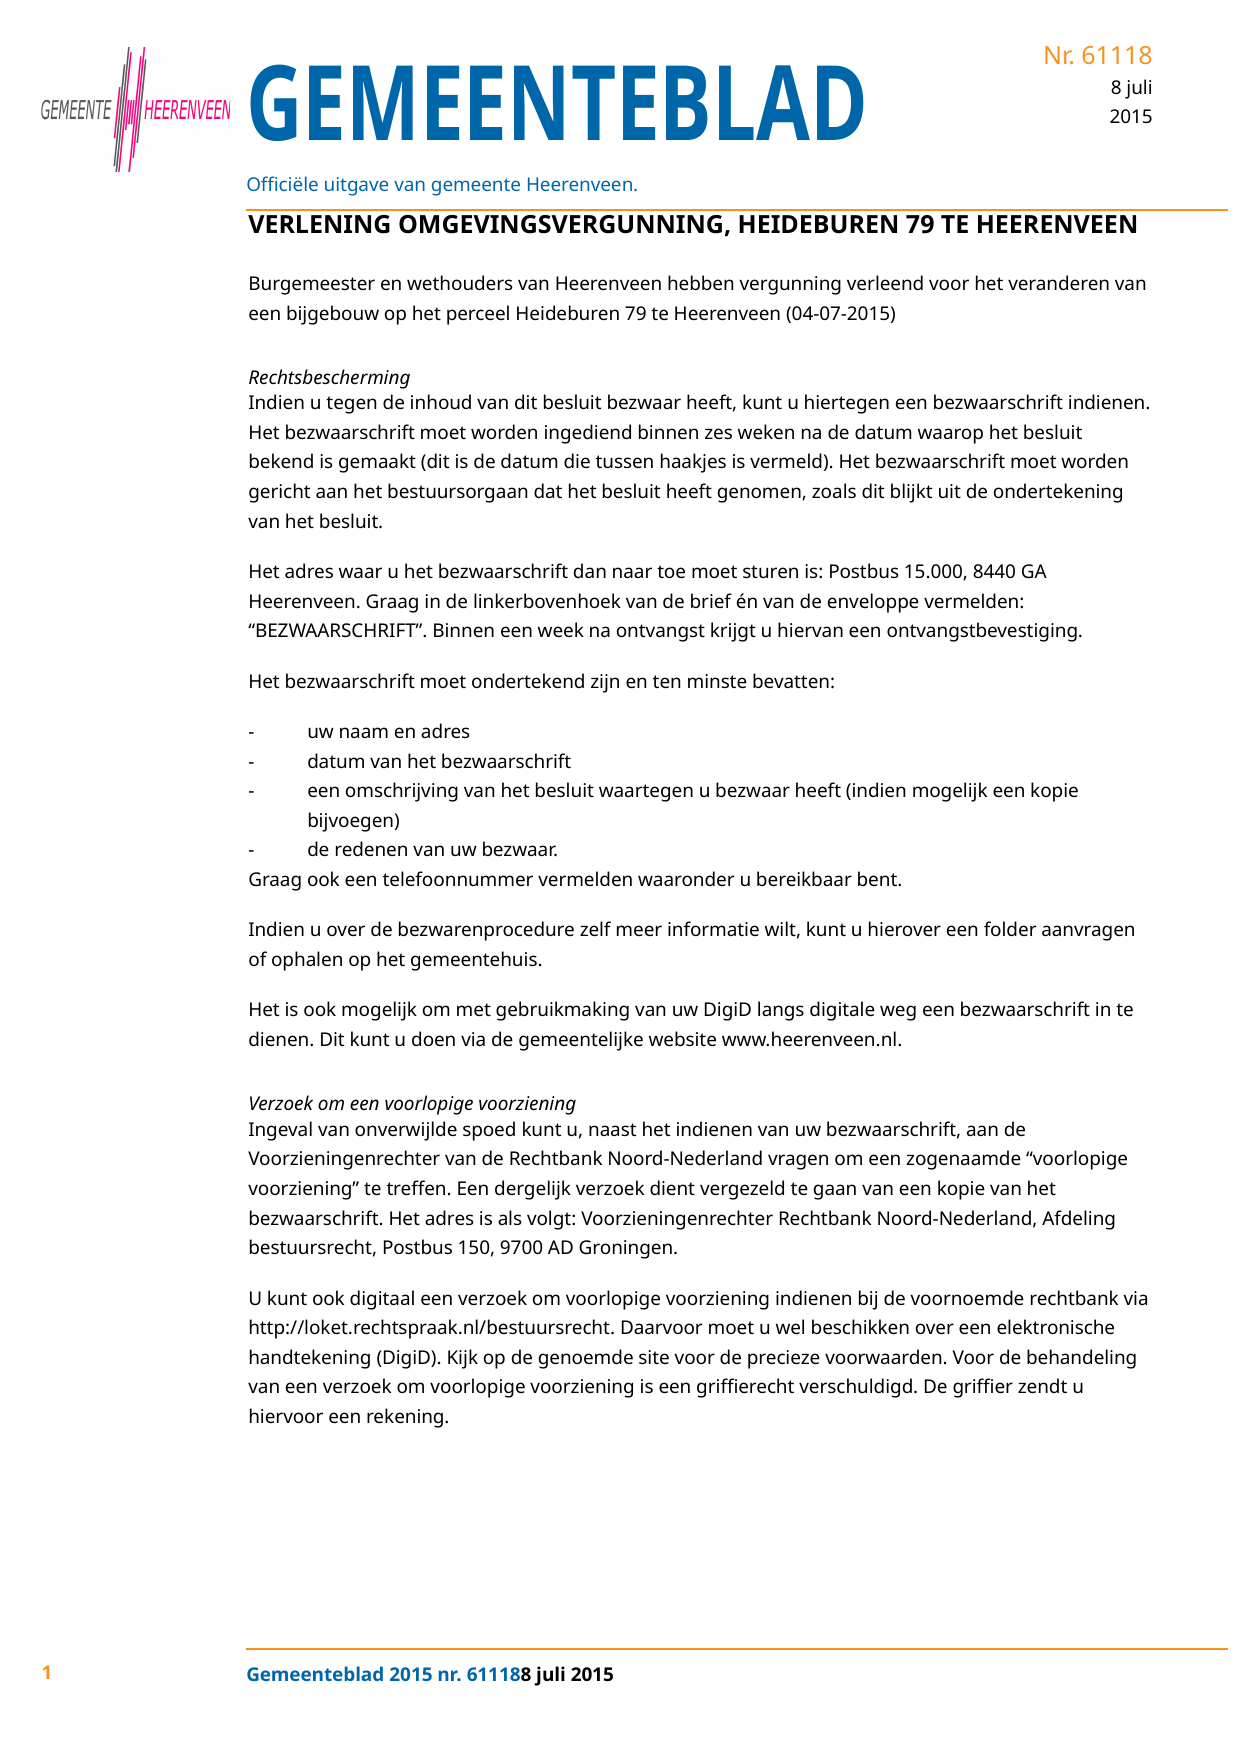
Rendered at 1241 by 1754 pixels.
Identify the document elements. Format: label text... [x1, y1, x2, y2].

text Burgemeester en wethouders van Heerenveen hebben vergunning verleend voor het veranderen van een bijgebouw op het perceel Heideburen 79 te Heerenveen (04-07-2015) [248, 270, 1152, 326]
text U kunt ook digitaal een verzoek om voorlopige voorziening indienen bij de voornoemde rechtbank via http://loket.rechtspraak.nl/bestuursrecht. Daarvoor moet u wel beschikken over een elektronische handtekening (DigiD). Kijk op de genoemde site voor de precieze voorwaarden. Voor de behandeling van een verzoek om voorlopige voorziening is een griffierecht verschuldigd. De griffier zendt u hiervoor een rekening. [248, 1285, 1152, 1429]
list datum van het bezwaarschrift [248, 748, 1152, 774]
text Ingeval van onverwijlde spoed kunt u, naast het indienen van uw bezwaarschrift, aan de Voorzieningenrechter van de Rechtbank Noord-Nederland vragen om een zogenaamde “voorlopige voorziening” te treffen. Een dergelijk verzoek dient vergezeld te gaan van een kopie van het bezwaarschrift. Het adres is als volgt: Voorzieningenrechter Rechtbank Noord-Nederland, Afdeling bestuursrecht, Postbus 150, 9700 AD Groningen. [248, 1116, 1152, 1260]
list uw naam en adres [248, 718, 1152, 744]
text Indien u tegen de inhoud van dit besluit bezwaar heeft, kunt u hiertegen een bezwaarschrift indienen. Het bezwaarschrift moet worden ingediend binnen zes weken na de datum waarop het besluit bekend is gemaakt (dit is de datum die tussen haakjes is vermeld). Het bezwaarschrift moet worden gericht aan het bestuursorgaan dat het besluit heeft genomen, zoals dit blijkt uit de ondertekening van het besluit. [248, 389, 1152, 534]
text Rechtsbescherming [248, 364, 1152, 389]
picture [41, 47, 231, 172]
text Het bezwaarschrift moet ondertekend zijn en ten minste bevatten: [248, 668, 1152, 694]
text VERLENING OMGEVINGSVERGUNNING, HEIDEBUREN 79 TE HEERENVEEN [248, 211, 1152, 241]
text Het is ook mogelijk om met gebruikmaking van uw DigiD langs digitale weg een bezwaarschrift in te dienen. Dit kunt u doen via de gemeentelijke website www.heerenveen.nl. [248, 997, 1152, 1052]
list de redenen van uw bezwaar. [248, 837, 1152, 862]
text Verzoek om een voorlopige voorziening [248, 1090, 1152, 1116]
list een omschrijving van het besluit waartegen u bezwaar heeft (indien mogelijk een kopie bijvoegen) [248, 777, 1152, 833]
text Graag ook een telefoonnummer vermelden waaronder u bereikbaar bent. [248, 866, 1152, 892]
text Het adres waar u het bezwaarschrift dan naar toe moet sturen is: Postbus 15.000, 8440 GA Heerenveen. Graag in de linkerbovenhoek van de brief én van de enveloppe vermelden: “BEZWAARSCHRIFT”. Binnen een week na ontvangst krijgt u hiervan een ontvangstbevestiging. [248, 558, 1152, 643]
text Indien u over de bezwarenprocedure zelf meer informatie wilt, kunt u hierover een folder aanvragen of ophalen op het gemeentehuis. [248, 917, 1152, 972]
